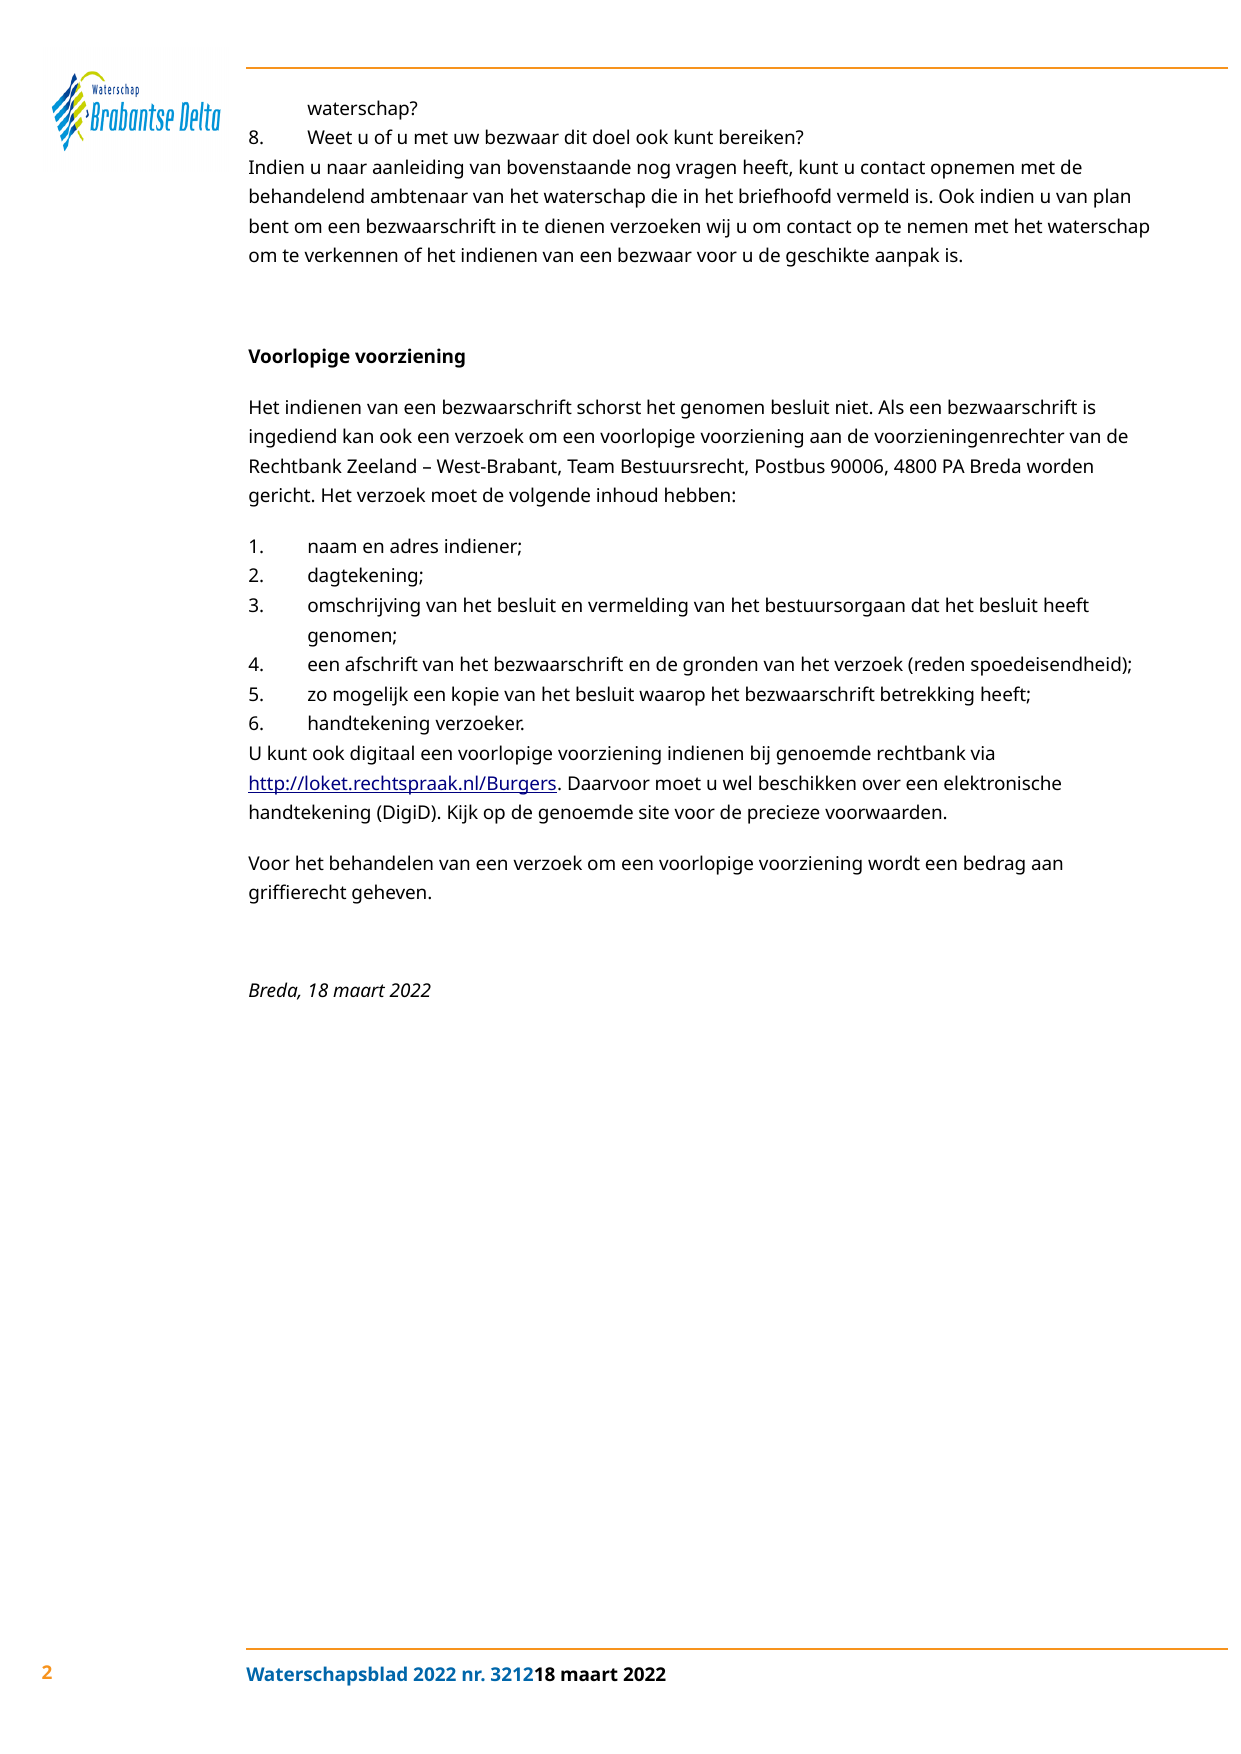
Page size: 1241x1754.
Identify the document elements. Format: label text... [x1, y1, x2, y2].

text Indien u naar aanleiding van bovenstaande nog vragen heeft, kunt u contact opnemen met de behandelend ambtenaar van het waterschap die in het briefhoofd vermeld is. Ook indien u van plan bent om een bezwaarschrift in te dienen verzoeken wij u om contact op te nemen met het waterschap om te verkennen of het indienen van een bezwaar voor u de geschikte aanpak is. [248, 154, 1152, 268]
picture [41, 47, 231, 172]
text Het indienen van een bezwaarschrift schorst het genomen besluit niet. Als een bezwaarschrift is ingediend kan ook een verzoek om een voorlopige voorziening aan de voorzieningenrechter van de Rechtbank Zeeland – West-Brabant, Team Bestuursrecht, Postbus 90006, 4800 PA Breda worden gericht. Het verzoek moet de volgende inhoud hebben: [248, 394, 1152, 508]
text Voorlopige voorziening [248, 343, 1152, 369]
list waterschap? [248, 95, 1152, 121]
list Weet u of u met uw bezwaar dit doel ook kunt bereiken? [248, 124, 1152, 150]
text Voor het behandelen van een verzoek om een voorlopige voorziening wordt een bedrag aan griffierecht geheven. [248, 850, 1152, 905]
list handtekening verzoeker. [248, 711, 1152, 736]
list zo mogelijk een kopie van het besluit waarop het bezwaarschrift betrekking heeft; [248, 681, 1152, 707]
list een afschrift van het bezwaarschrift en de gronden van het verzoek (reden spoedeisendheid); [248, 651, 1152, 677]
list dagtekening; [248, 563, 1152, 588]
text U kunt ook digitaal een voorlopige voorziening indienen bij genoemde rechtbank via http://loket.rechtspraak.nl/Burgers. Daarvoor moet u wel beschikken over een elektronische handtekening (DigiD). Kijk op de genoemde site voor de precieze voorwaarden. [248, 740, 1152, 825]
list naam en adres indiener; [248, 533, 1152, 559]
list omschrijving van het besluit en vermelding van het bestuursorgaan dat het besluit heeft genomen; [248, 592, 1152, 648]
text Breda, 18 maart 2022 [248, 978, 1152, 1003]
